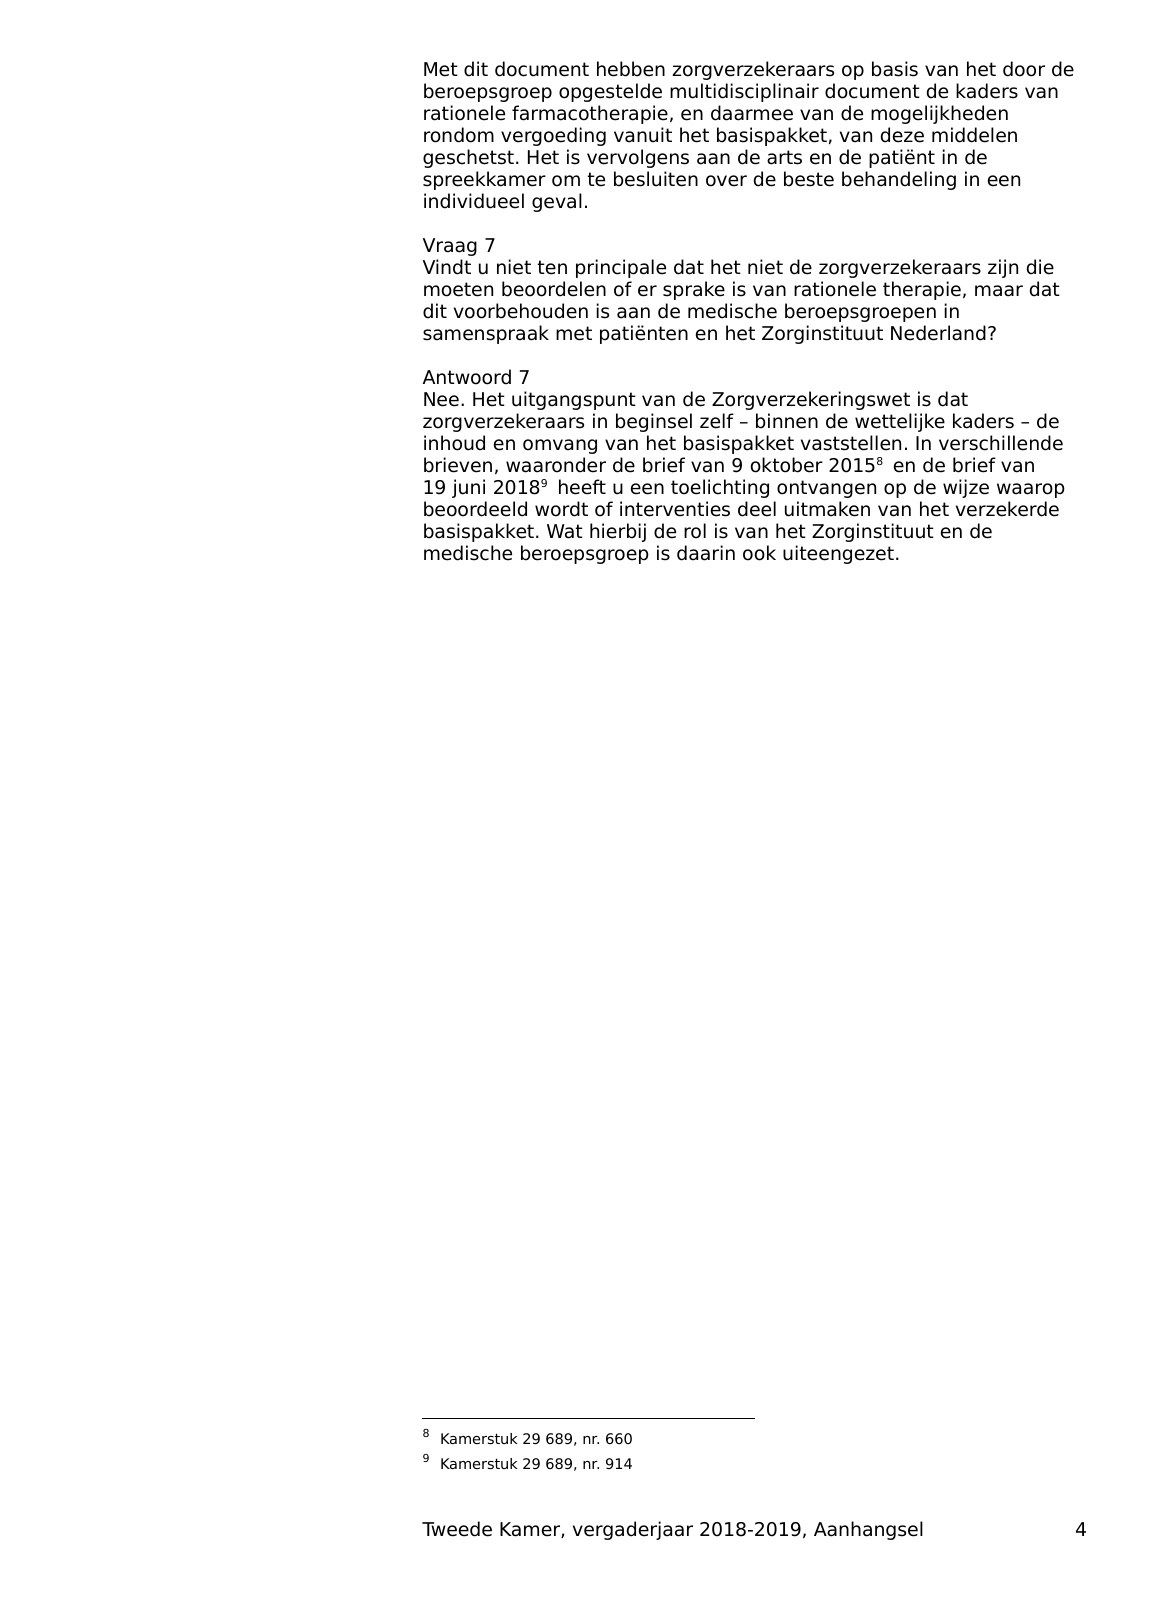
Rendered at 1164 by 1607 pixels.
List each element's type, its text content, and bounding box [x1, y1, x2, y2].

text Vraag 7 [422, 235, 1087, 257]
text Nee. Het uitgangspunt van de Zorgverzekeringswet is dat zorgverzekeraars in beginsel zelf – binnen de wettelijke kaders – de inhoud en omvang van het basispakket vaststellen. In verschillende brieven, waaronder de brief van 9 oktober 2015 en de brief van 19 juni 2018 heeft u een toelichting ontvangen op de wijze waarop beoordeeld wordt of interventies deel uitmaken van het verzekerde basispakket. Wat hierbij de rol is van het Zorginstituut en de medische beroepsgroep is daarin ook uiteengezet. [422, 389, 1087, 565]
text Kamerstuk 29 689, nr. 660 [422, 1427, 1087, 1449]
text Met dit document hebben zorgverzekeraars op basis van het door de beroepsgroep opgestelde multidisciplinair document de kaders van rationele farmacotherapie, en daarmee van de mogelijkheden rondom vergoeding vanuit het basispakket, van deze middelen geschetst. Het is vervolgens aan de arts en de patiënt in de spreekkamer om te besluiten over de beste behandeling in een individueel geval. [422, 59, 1087, 213]
text Kamerstuk 29 689, nr. 914 [422, 1452, 1087, 1474]
text Antwoord 7 [422, 367, 1087, 389]
text Vindt u niet ten principale dat het niet de zorgverzekeraars zijn die moeten beoordelen of er sprake is van rationele therapie, maar dat dit voorbehouden is aan de medische beroepsgroepen in samenspraak met patiënten en het Zorginstituut Nederland? [422, 257, 1087, 345]
